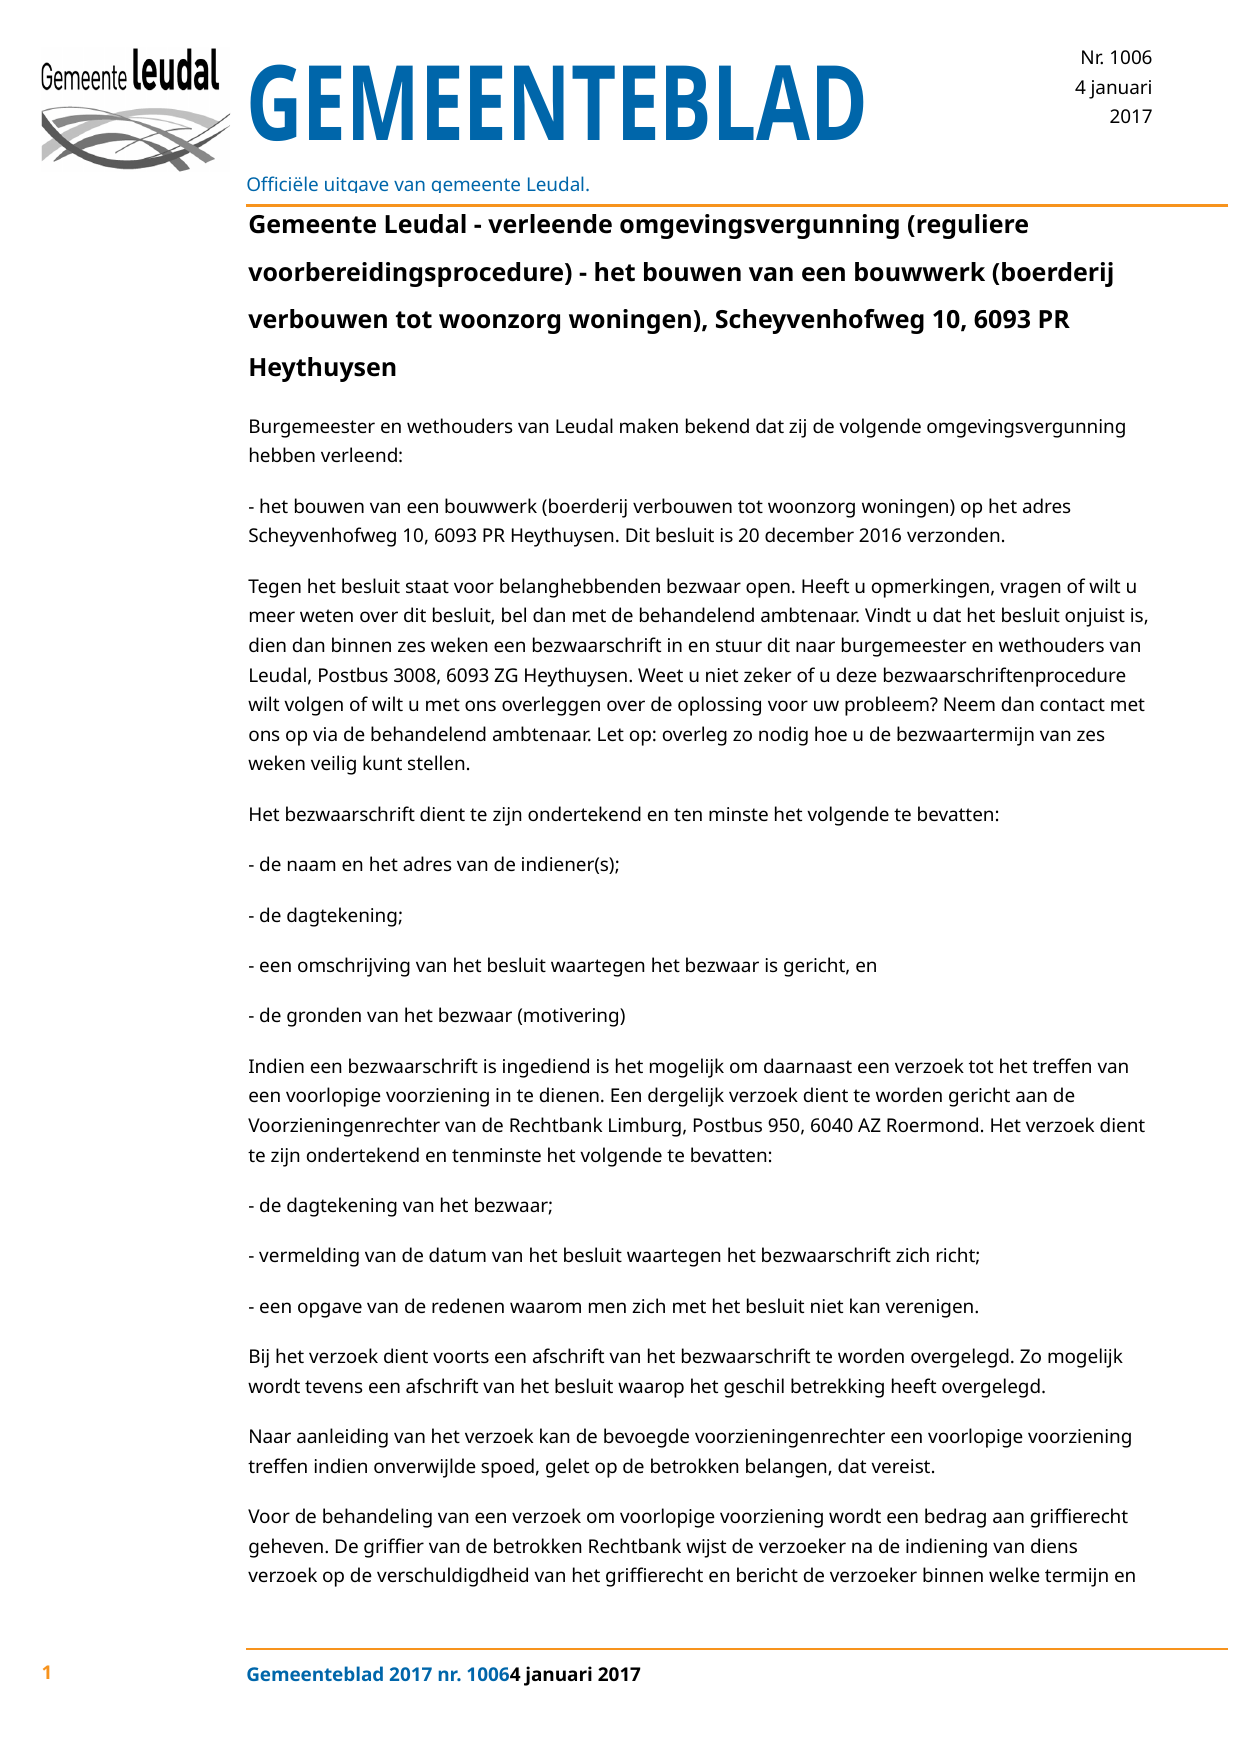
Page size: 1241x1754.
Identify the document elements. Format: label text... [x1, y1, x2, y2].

text Het bezwaarschrift dient te zijn ondertekend en ten minste het volgende te bevatten: [248, 801, 1152, 827]
text - de naam en het adres van de indiener(s); [248, 851, 1152, 877]
text Tegen het besluit staat voor belanghebbenden bezwaar open. Heeft u opmerkingen, vragen of wilt u meer weten over dit besluit, bel dan met de behandelend ambtenaar. Vindt u dat het besluit onjuist is, dien dan binnen zes weken een bezwaarschrift in en stuur dit naar burgemeester en wethouders van Leudal, Postbus 3008, 6093 ZG Heythuysen. Weet u niet zeker of u deze bezwaarschriftenprocedure wilt volgen of wilt u met ons overleggen over de oplossing voor uw probleem? Neem dan contact met ons op via de behandelend ambtenaar. Let op: overleg zo nodig hoe u de bezwaartermijn van zes weken veilig kunt stellen. [248, 573, 1152, 776]
text - het bouwen van een bouwwerk (boerderij verbouwen tot woonzorg woningen) op het adres Scheyvenhofweg 10, 6093 PR Heythuysen. Dit besluit is 20 december 2016 verzonden. [248, 493, 1152, 548]
text Indien een bezwaarschrift is ingediend is het mogelijk om daarnaast een verzoek tot het treffen van een voorlopige voorziening in te dienen. Een dergelijk verzoek dient te worden gericht aan de Voorzieningenrechter van de Rechtbank Limburg, Postbus 950, 6040 AZ Roermond. Het verzoek dient te zijn ondertekend en tenminste het volgende te bevatten: [248, 1053, 1152, 1168]
text Gemeente Leudal - verleende omgevingsvergunning (reguliere voorbereidingsprocedure) - het bouwen van een bouwwerk (boerderij verbouwen tot woonzorg woningen), Scheyvenhofweg 10, 6093 PR Heythuysen [248, 207, 1152, 384]
text Bij het verzoek dient voorts een afschrift van het bezwaarschrift te worden overgelegd. Zo mogelijk wordt tevens een afschrift van het besluit waarop het geschil betrekking heeft overgelegd. [248, 1343, 1152, 1399]
text - een omschrijving van het besluit waartegen het bezwaar is gericht, en [248, 952, 1152, 978]
text - vermelding van de datum van het besluit waartegen het bezwaarschrift zich richt; [248, 1243, 1152, 1268]
text Burgemeester en wethouders van Leudal maken bekend dat zij de volgende omgevingsvergunning hebben verleend: [248, 413, 1152, 468]
text - de gronden van het bezwaar (motivering) [248, 1003, 1152, 1028]
text - een opgave van de redenen waarom men zich met het besluit niet kan verenigen. [248, 1293, 1152, 1319]
text Naar aanleiding van het verzoek kan de bevoegde voorzieningenrechter een voorlopige voorziening treffen indien onverwijlde spoed, gelet op de betrokken belangen, dat vereist. [248, 1423, 1152, 1479]
text Voor de behandeling van een verzoek om voorlopige voorziening wordt een bedrag aan griffierecht geheven. De griffier van de betrokken Rechtbank wijst de verzoeker na de indiening van diens verzoek op de verschuldigdheid van het griffierecht en bericht de verzoeker binnen welke termijn en [248, 1503, 1152, 1588]
text - de dagtekening van het bezwaar; [248, 1192, 1152, 1218]
picture [41, 47, 231, 172]
text - de dagtekening; [248, 902, 1152, 928]
